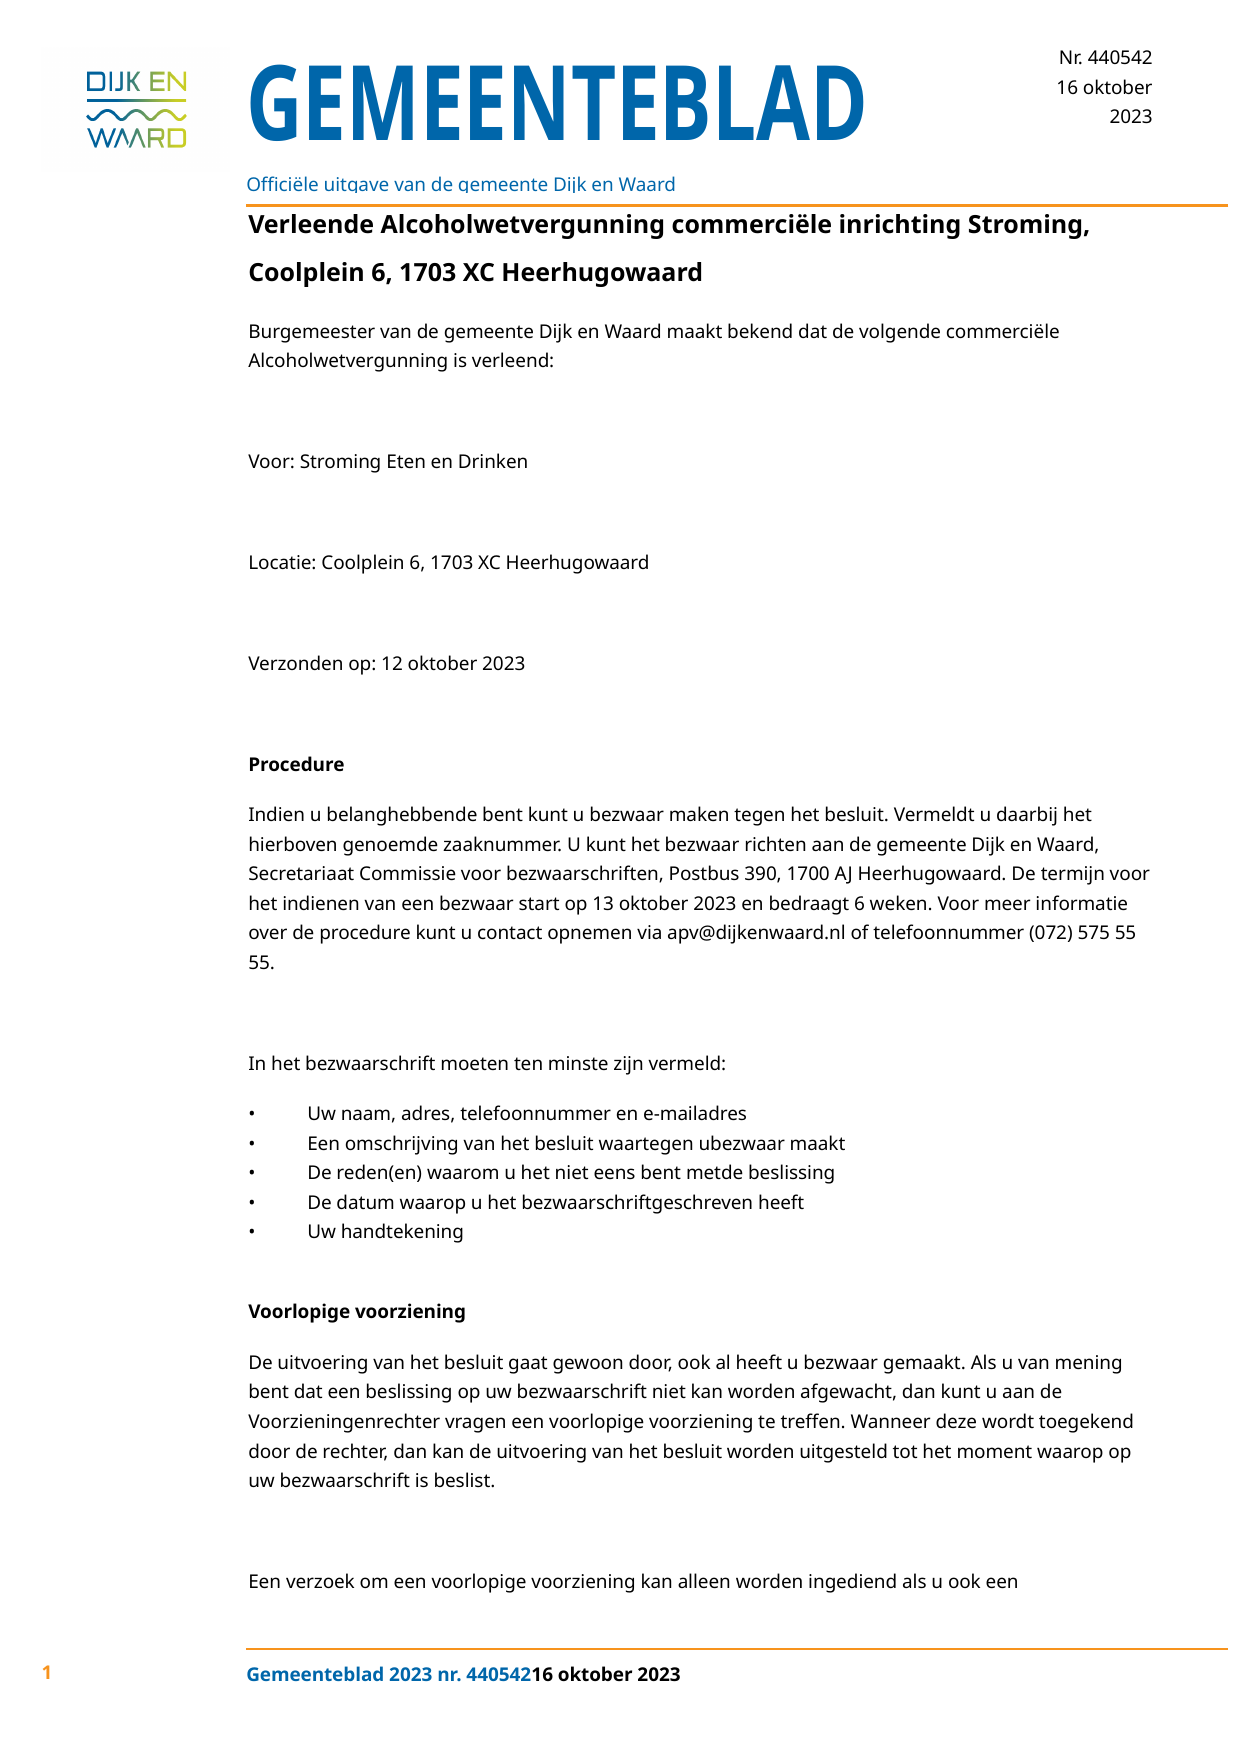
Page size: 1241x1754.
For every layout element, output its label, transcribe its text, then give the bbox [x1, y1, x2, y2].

text De uitvoering van het besluit gaat gewoon door, ook al heeft u bezwaar gemaakt. Als u van mening bent dat een beslissing op uw bezwaarschrift niet kan worden afgewacht, dan kunt u aan de Voorzieningenrechter vragen een voorlopige voorziening te treffen. Wanneer deze wordt toegekend door de rechter, dan kan de uitvoering van het besluit worden uitgesteld tot het moment waarop op uw bezwaarschrift is beslist. [248, 1349, 1152, 1493]
text Locatie: Coolplein 6, 1703 XC Heerhugowaard [248, 549, 1152, 575]
list De reden(en) waarom u het niet eens bent metde beslissing [248, 1159, 1152, 1185]
list Een omschrijving van het besluit waartegen ubezwaar maakt [248, 1130, 1152, 1156]
text Procedure [248, 751, 1152, 777]
list De datum waarop u het bezwaarschriftgeschreven heeft [248, 1189, 1152, 1215]
text In het bezwaarschrift moeten ten minste zijn vermeld: [248, 1050, 1152, 1076]
text Burgemeester van de gemeente Dijk en Waard maakt bekend dat de volgende commerciële Alcoholwetvergunning is verleend: [248, 318, 1152, 373]
text Een verzoek om een voorlopige voorziening kan alleen worden ingediend als u ook een [248, 1568, 1152, 1594]
list Uw handtekening [248, 1219, 1152, 1244]
text Voor: Stroming Eten en Drinken [248, 448, 1152, 474]
picture [41, 47, 231, 172]
text Verleende Alcoholwetvergunning commerciële inrichting Stroming, Coolplein 6, 1703 XC Heerhugowaard [248, 207, 1152, 288]
text Indien u belanghebbende bent kunt u bezwaar maken tegen het besluit. Vermeldt u daarbij het hierboven genoemde zaaknummer. U kunt het bezwaar richten aan de gemeente Dijk en Waard, Secretariaat Commissie voor bezwaarschriften, Postbus 390, 1700 AJ Heerhugowaard. De termijn voor het indienen van een bezwaar start op 13 oktober 2023 en bedraagt 6 weken. Voor meer informatie over de procedure kunt u contact opnemen via apv@dijkenwaard.nl of telefoonnummer (072) 575 55 55. [248, 801, 1152, 975]
text Voorlopige voorziening [248, 1299, 1152, 1324]
list Uw naam, adres, telefoonnummer en e-mailadres [248, 1100, 1152, 1126]
text Verzonden op: 12 oktober 2023 [248, 650, 1152, 676]
